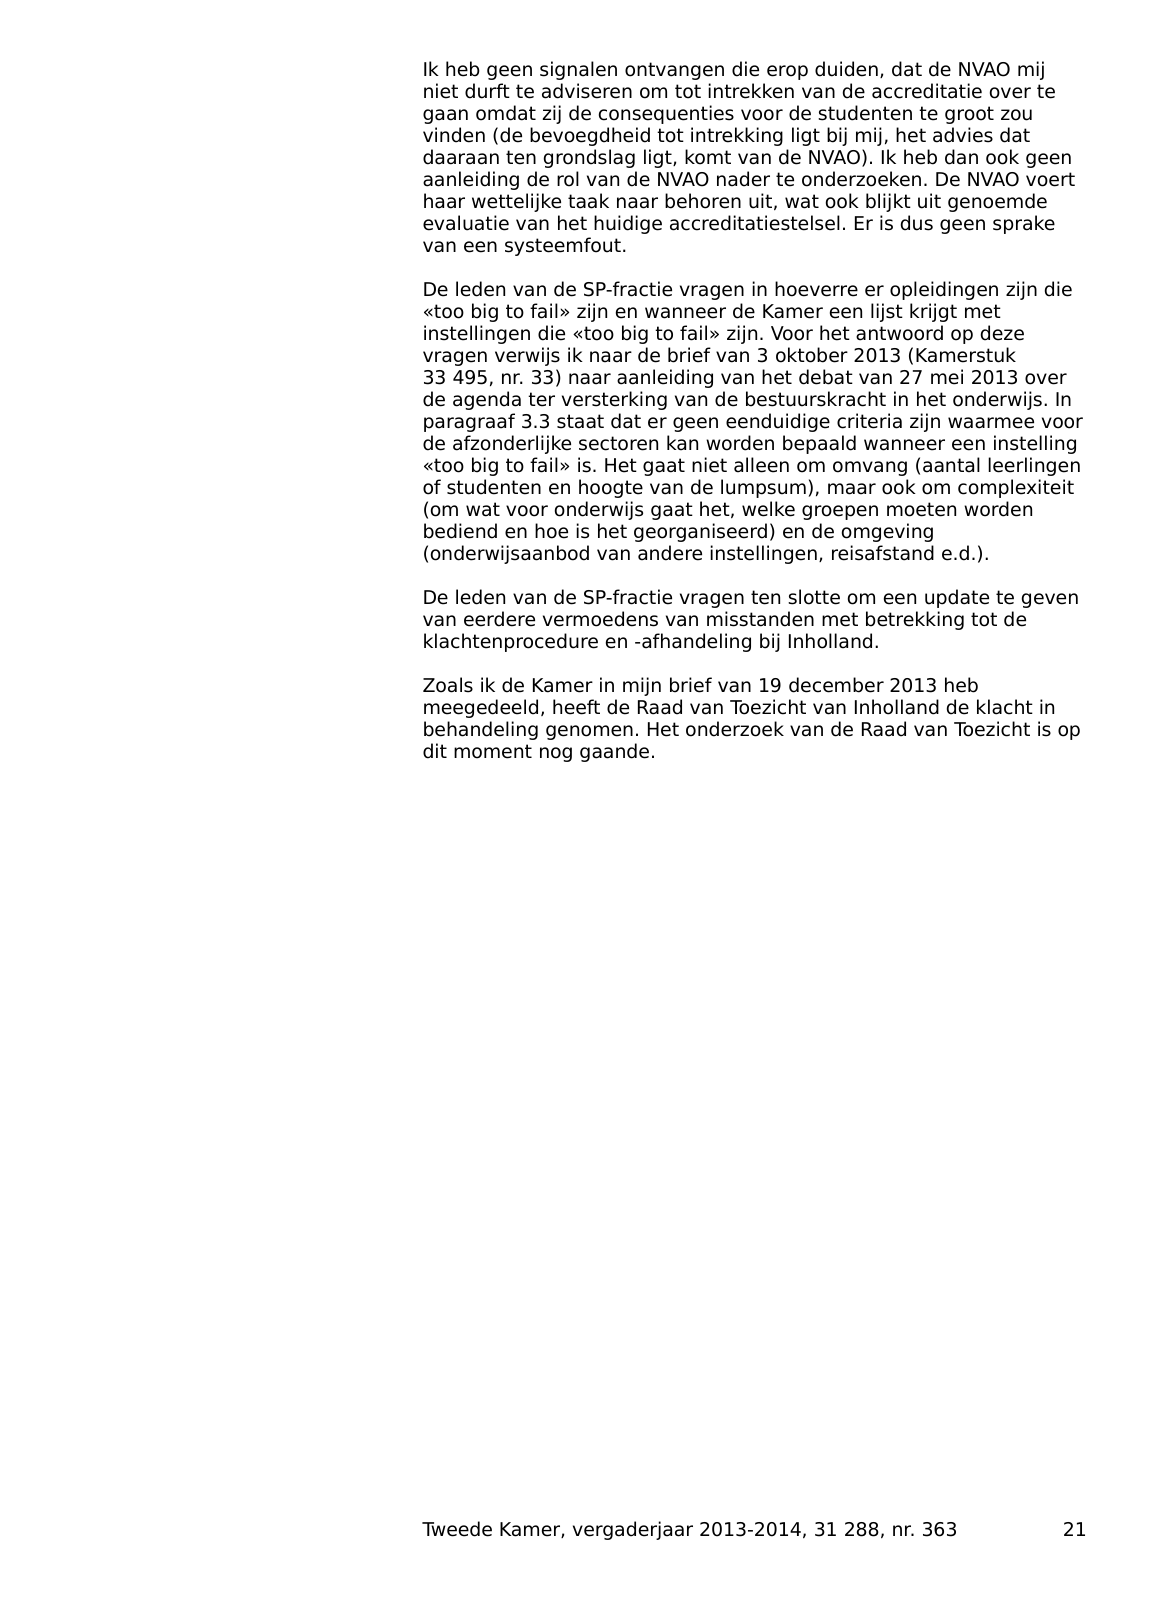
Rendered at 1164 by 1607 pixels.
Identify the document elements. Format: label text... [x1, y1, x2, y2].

text De leden van de SP-fractie vragen in hoeverre er opleidingen zijn die «too big to fail» zijn en wanneer de Kamer een lijst krijgt met instellingen die «too big to fail» zijn. Voor het antwoord op deze vragen verwijs ik naar de brief van 3 oktober 2013 (Kamerstuk 33 495, nr. 33) naar aanleiding van het debat van 27 mei 2013 over de agenda ter versterking van de bestuurskracht in het onderwijs. In paragraaf 3.3 staat dat er geen eenduidige criteria zijn waarmee voor de afzonderlijke sectoren kan worden bepaald wanneer een instelling «too big to fail» is. Het gaat niet alleen om omvang (aantal leerlingen of studenten en hoogte van de lumpsum), maar ook om complexiteit (om wat voor onderwijs gaat het, welke groepen moeten worden bediend en hoe is het georganiseerd) en de omgeving (onderwijsaanbod van andere instellingen, reisafstand e.d.). [422, 279, 1087, 565]
text Zoals ik de Kamer in mijn brief van 19 december 2013 heb meegedeeld, heeft de Raad van Toezicht van Inholland de klacht in behandeling genomen. Het onderzoek van de Raad van Toezicht is op dit moment nog gaande. [422, 675, 1087, 763]
text Ik heb geen signalen ontvangen die erop duiden, dat de NVAO mij niet durft te adviseren om tot intrekken van de accreditatie over te gaan omdat zij de consequenties voor de studenten te groot zou vinden (de bevoegdheid tot intrekking ligt bij mij, het advies dat daaraan ten grondslag ligt, komt van de NVAO). Ik heb dan ook geen aanleiding de rol van de NVAO nader te onderzoeken. De NVAO voert haar wettelijke taak naar behoren uit, wat ook blijkt uit genoemde evaluatie van het huidige accreditatiestelsel. Er is dus geen sprake van een systeemfout. [422, 59, 1087, 257]
text De leden van de SP-fractie vragen ten slotte om een update te geven van eerdere vermoedens van misstanden met betrekking tot de klachtenprocedure en -afhandeling bij Inholland. [422, 587, 1087, 653]
